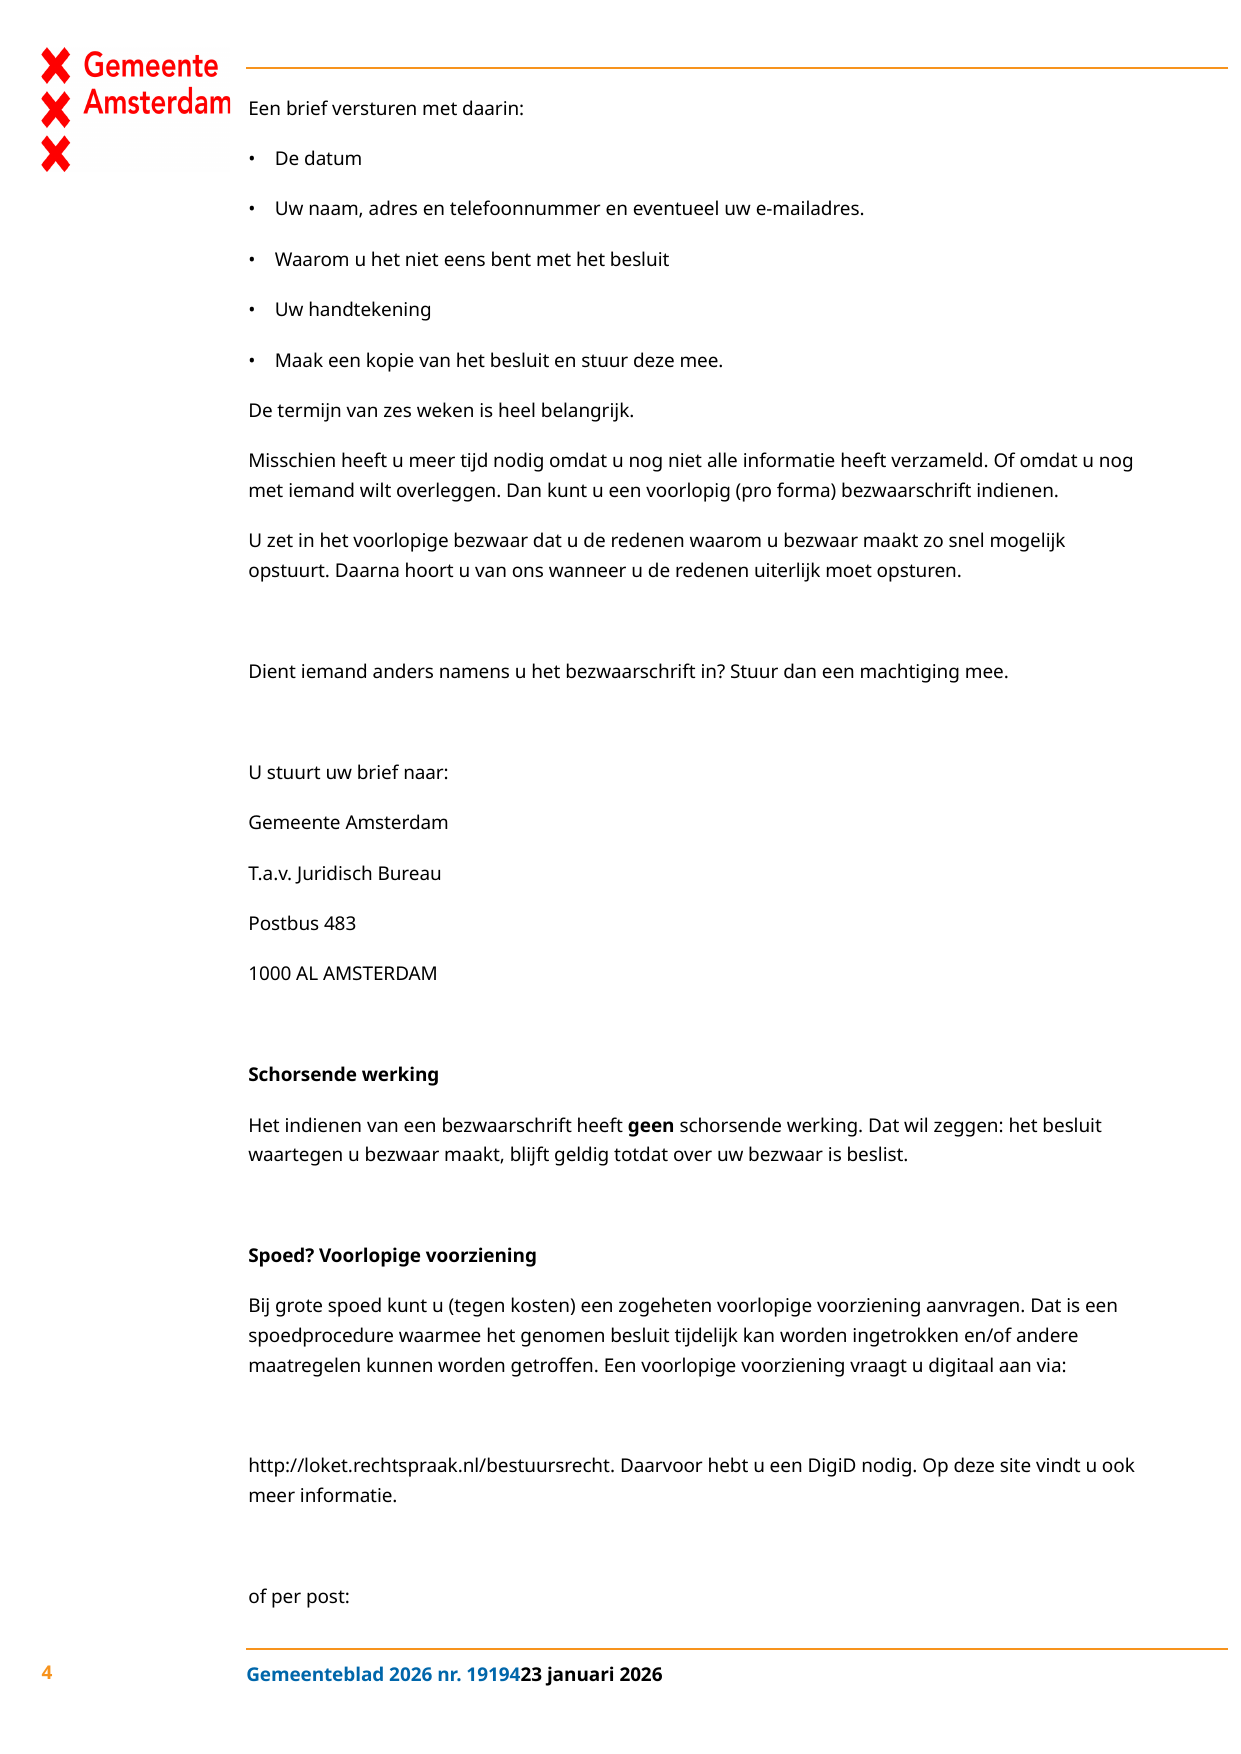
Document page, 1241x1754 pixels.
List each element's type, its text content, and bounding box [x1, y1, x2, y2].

text • De datum [248, 145, 1152, 171]
text Postbus 483 [248, 910, 1152, 936]
picture [41, 47, 231, 172]
text Schorsende werking [248, 1061, 1152, 1087]
text Een brief versturen met daarin: [248, 95, 1152, 121]
text Het indienen van een bezwaarschrift heeft geen schorsende werking. Dat wil zeggen: het besluit waartegen u bezwaar maakt, blijft geldig totdat over uw bezwaar is beslist. [248, 1112, 1152, 1167]
text De termijn van zes weken is heel belangrijk. [248, 397, 1152, 423]
text http://loket.rechtspraak.nl/bestuursrecht. Daarvoor hebt u een DigiD nodig. Op deze site vindt u ook meer informatie. [248, 1453, 1152, 1508]
text Gemeente Amsterdam [248, 809, 1152, 835]
text Spoed? Voorlopige voorziening [248, 1242, 1152, 1268]
text Dient iemand anders namens u het bezwaarschrift in? Stuur dan een machtiging mee. [248, 658, 1152, 684]
text • Uw handtekening [248, 296, 1152, 322]
text 1000 AL AMSTERDAM [248, 961, 1152, 986]
text Misschien heeft u meer tijd nodig omdat u nog niet alle informatie heeft verzameld. Of omdat u nog met iemand wilt overleggen. Dan kunt u een voorlopig (pro forma) bezwaarschrift indienen. [248, 448, 1152, 503]
text • Maak een kopie van het besluit en stuur deze mee. [248, 347, 1152, 373]
text U zet in het voorlopige bezwaar dat u de redenen waarom u bezwaar maakt zo snel mogelijk opstuurt. Daarna hoort u van ons wanneer u de redenen uiterlijk moet opsturen. [248, 528, 1152, 583]
text T.a.v. Juridisch Bureau [248, 860, 1152, 886]
text U stuurt uw brief naar: [248, 759, 1152, 785]
text Bij grote spoed kunt u (tegen kosten) een zogeheten voorlopige voorziening aanvragen. Dat is een spoedprocedure waarmee het genomen besluit tijdelijk kan worden ingetrokken en/of andere maatregelen kunnen worden getroffen. Een voorlopige voorziening vraagt u digitaal aan via: [248, 1293, 1152, 1378]
text • Uw naam, adres en telefoonnummer en eventueel uw e-mailadres. [248, 196, 1152, 221]
text of per post: [248, 1583, 1152, 1609]
text • Waarom u het niet eens bent met het besluit [248, 246, 1152, 272]
